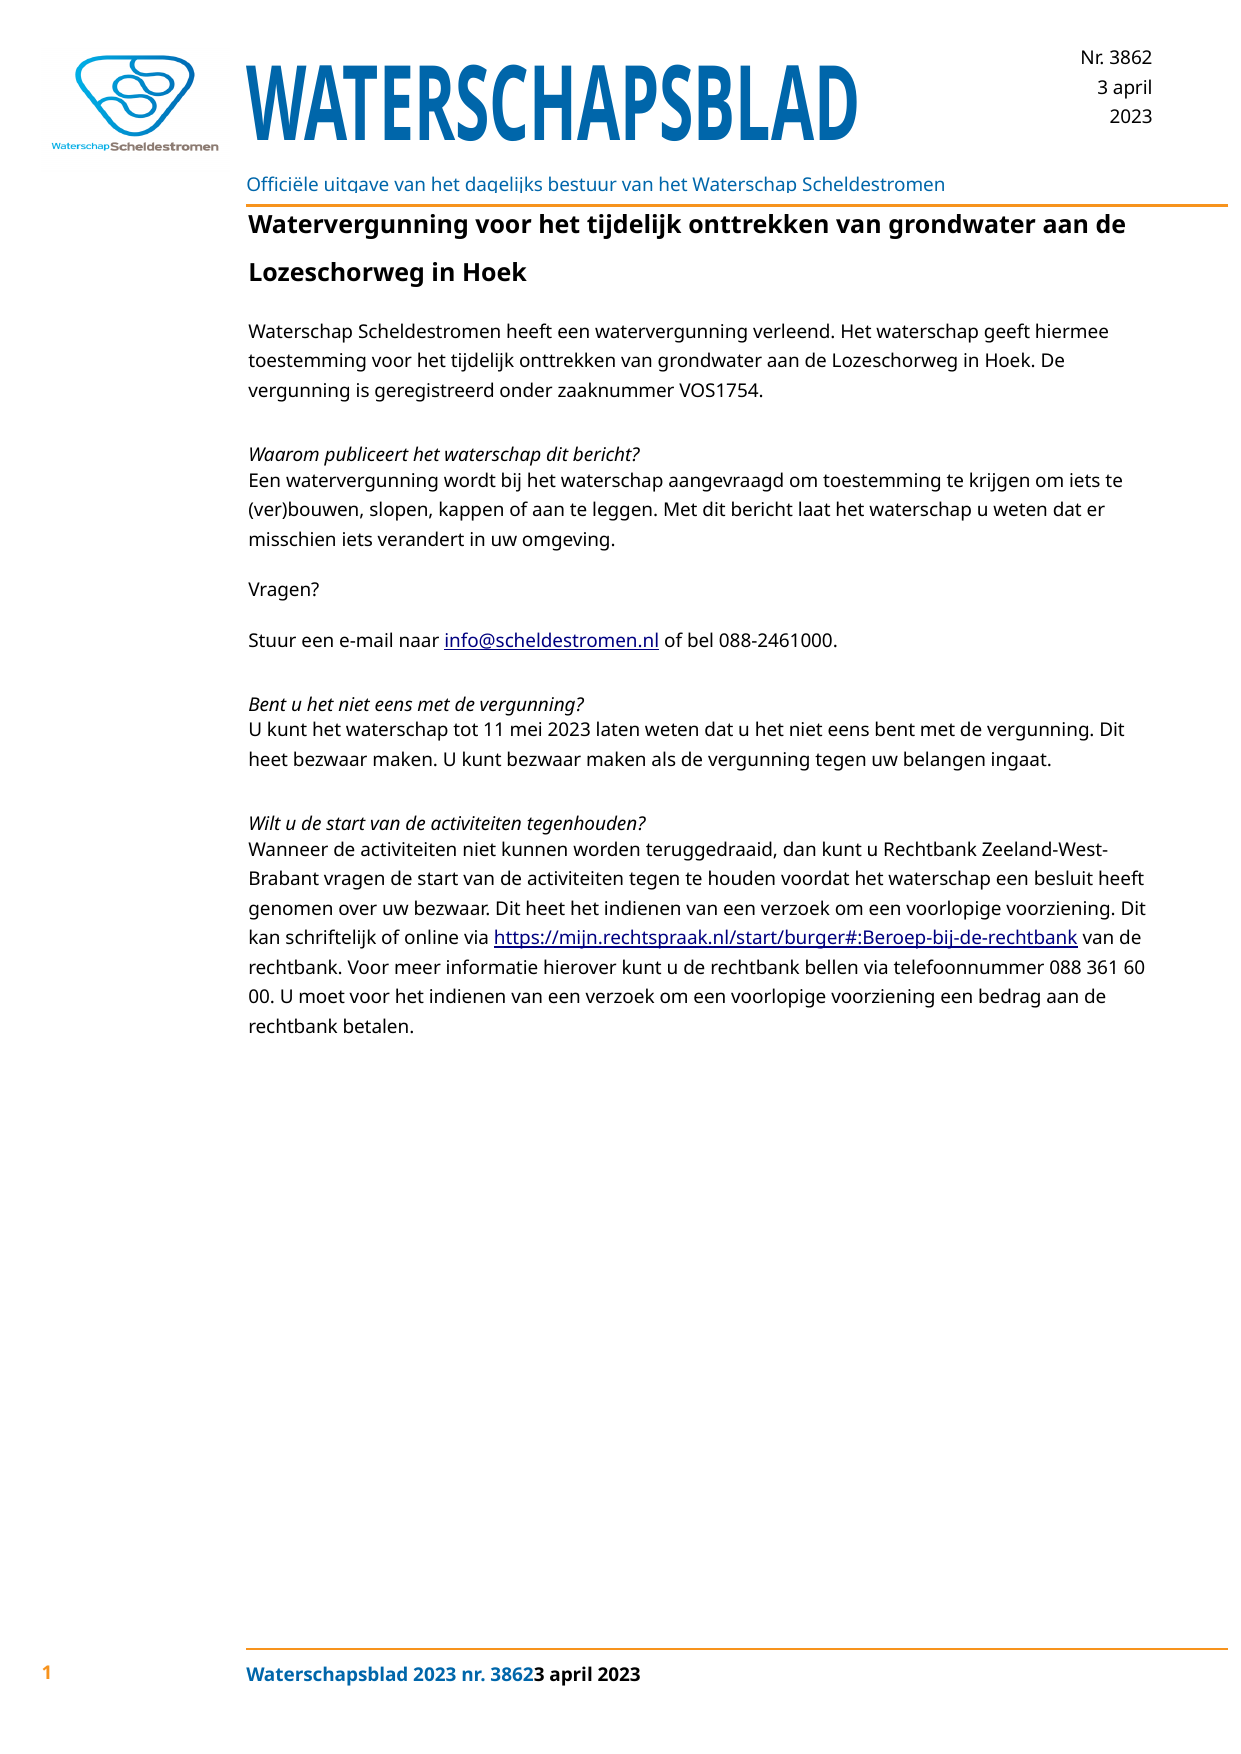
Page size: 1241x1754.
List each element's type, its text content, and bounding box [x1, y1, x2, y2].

text Wilt u de start van de activiteiten tegenhouden? [248, 810, 1152, 836]
text Bent u het niet eens met de vergunning? [248, 691, 1152, 716]
text U kunt het waterschap tot 11 mei 2023 laten weten dat u het niet eens bent met de vergunning. Dit heet bezwaar maken. U kunt bezwaar maken als de vergunning tegen uw belangen ingaat. [248, 716, 1152, 772]
text Watervergunning voor het tijdelijk onttrekken van grondwater aan de Lozeschorweg in Hoek [248, 207, 1152, 288]
picture [41, 47, 231, 172]
text Waterschap Scheldestromen heeft een watervergunning verleend. Het waterschap geeft hiermee toestemming voor het tijdelijk onttrekken van grondwater aan de Lozeschorweg in Hoek. De vergunning is geregistreerd onder zaaknummer VOS1754. [248, 318, 1152, 403]
text Stuur een e-mail naar info@scheldestromen.nl of bel 088-2461000. [248, 627, 1152, 652]
text Waarom publiceert het waterschap dit bericht? [248, 441, 1152, 467]
text Vragen? [248, 576, 1152, 602]
text Wanneer de activiteiten niet kunnen worden teruggedraaid, dan kunt u Rechtbank Zeeland-West-Brabant vragen de start van de activiteiten tegen te houden voordat het waterschap een besluit heeft genomen over uw bezwaar. Dit heet het indienen van een verzoek om een voorlopige voorziening. Dit kan schriftelijk of online via https://mijn.rechtspraak.nl/start/burger#:Beroep-bij-de-rechtbank van de rechtbank. Voor meer informatie hierover kunt u de rechtbank bellen via telefoonnummer 088 361 60 00. U moet voor het indienen van een verzoek om een voorlopige voorziening een bedrag aan de rechtbank betalen. [248, 836, 1152, 1039]
text Een watervergunning wordt bij het waterschap aangevraagd om toestemming te krijgen om iets te (ver)bouwen, slopen, kappen of aan te leggen. Met dit bericht laat het waterschap u weten dat er misschien iets verandert in uw omgeving. [248, 467, 1152, 552]
